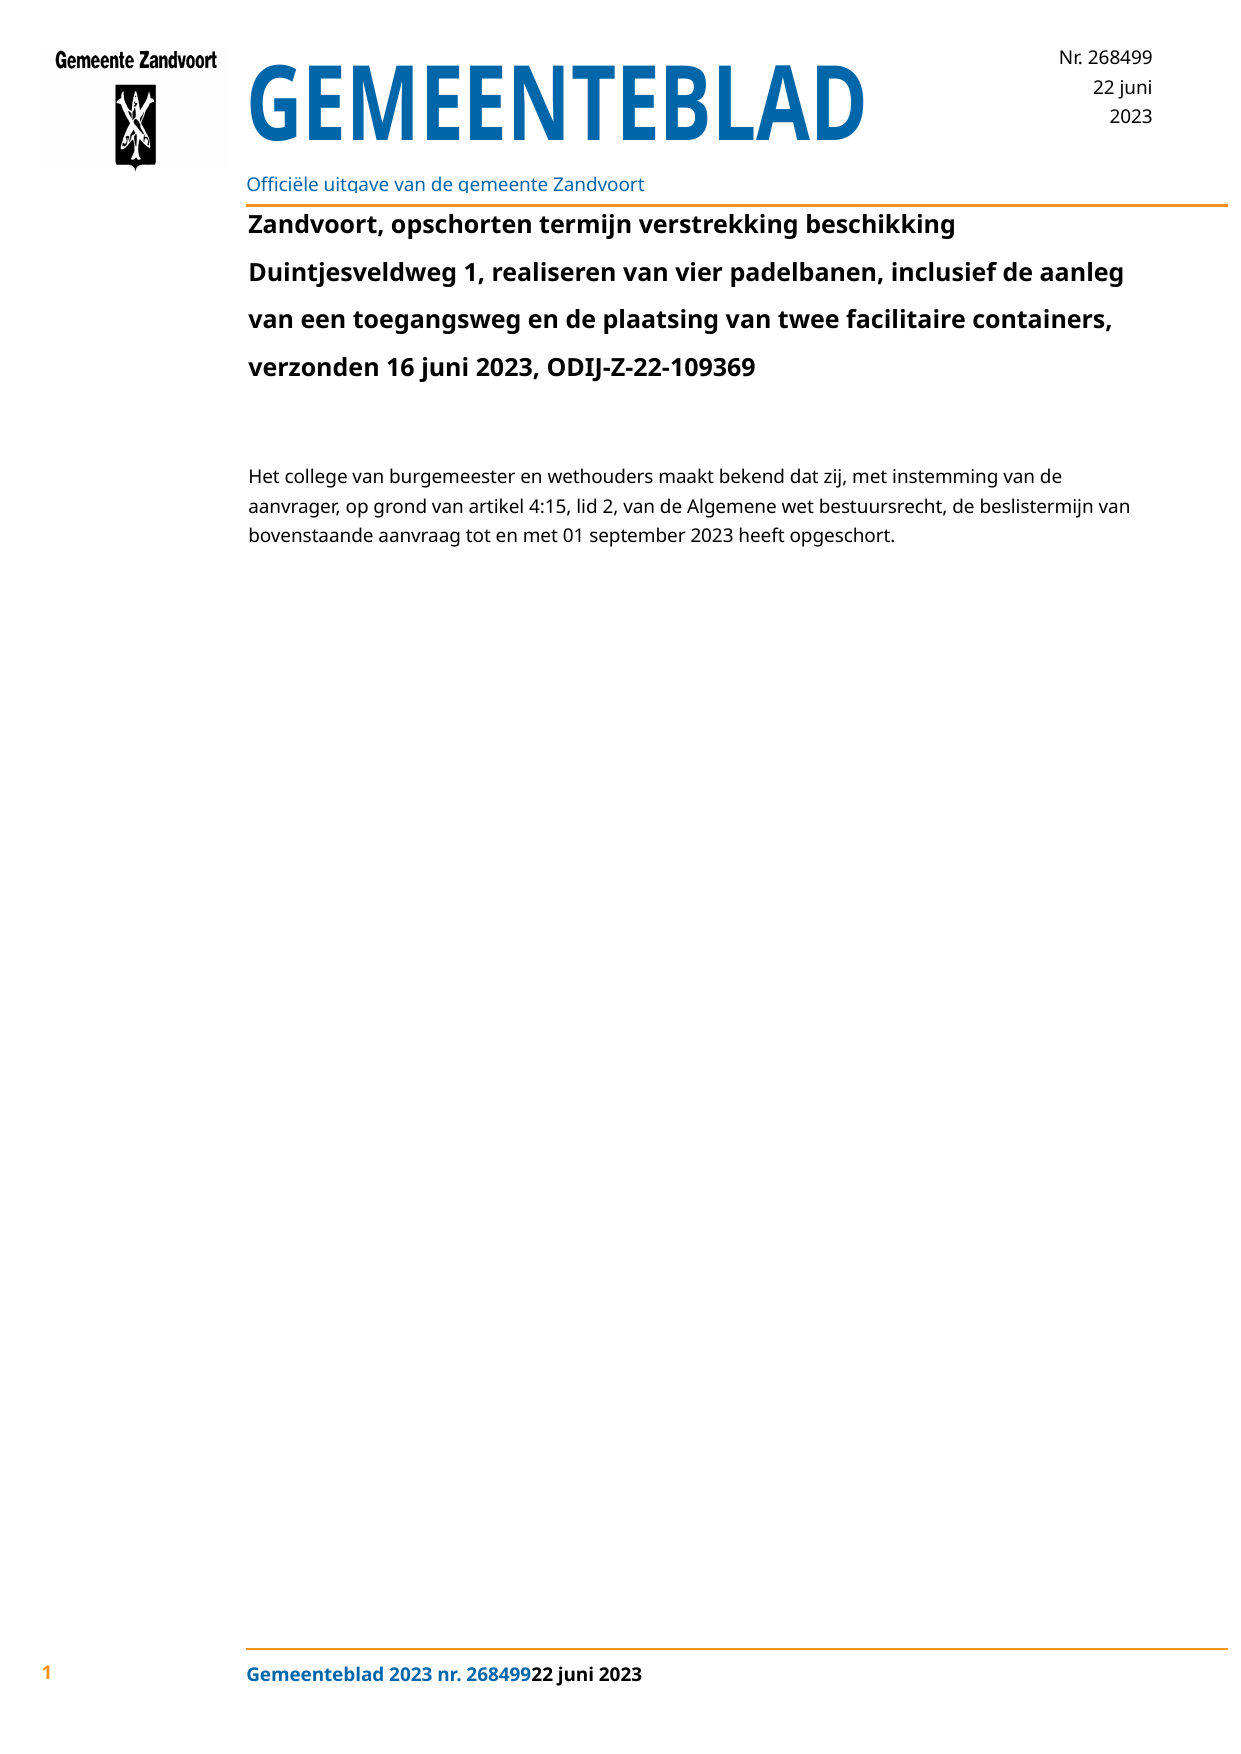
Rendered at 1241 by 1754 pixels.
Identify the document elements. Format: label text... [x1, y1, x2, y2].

picture [41, 47, 231, 172]
text Zandvoort, opschorten termijn verstrekking beschikking Duintjesveldweg 1, realiseren van vier padelbanen, inclusief de aanleg van een toegangsweg en de plaatsing van twee facilitaire containers, verzonden 16 juni 2023, ODIJ-Z-22-109369 [248, 207, 1152, 384]
text Het college van burgemeester en wethouders maakt bekend dat zij, met instemming van de aanvrager, op grond van artikel 4:15, lid 2, van de Algemene wet bestuursrecht, de beslistermijn van bovenstaande aanvraag tot en met 01 september 2023 heeft opgeschort. [248, 463, 1152, 548]
